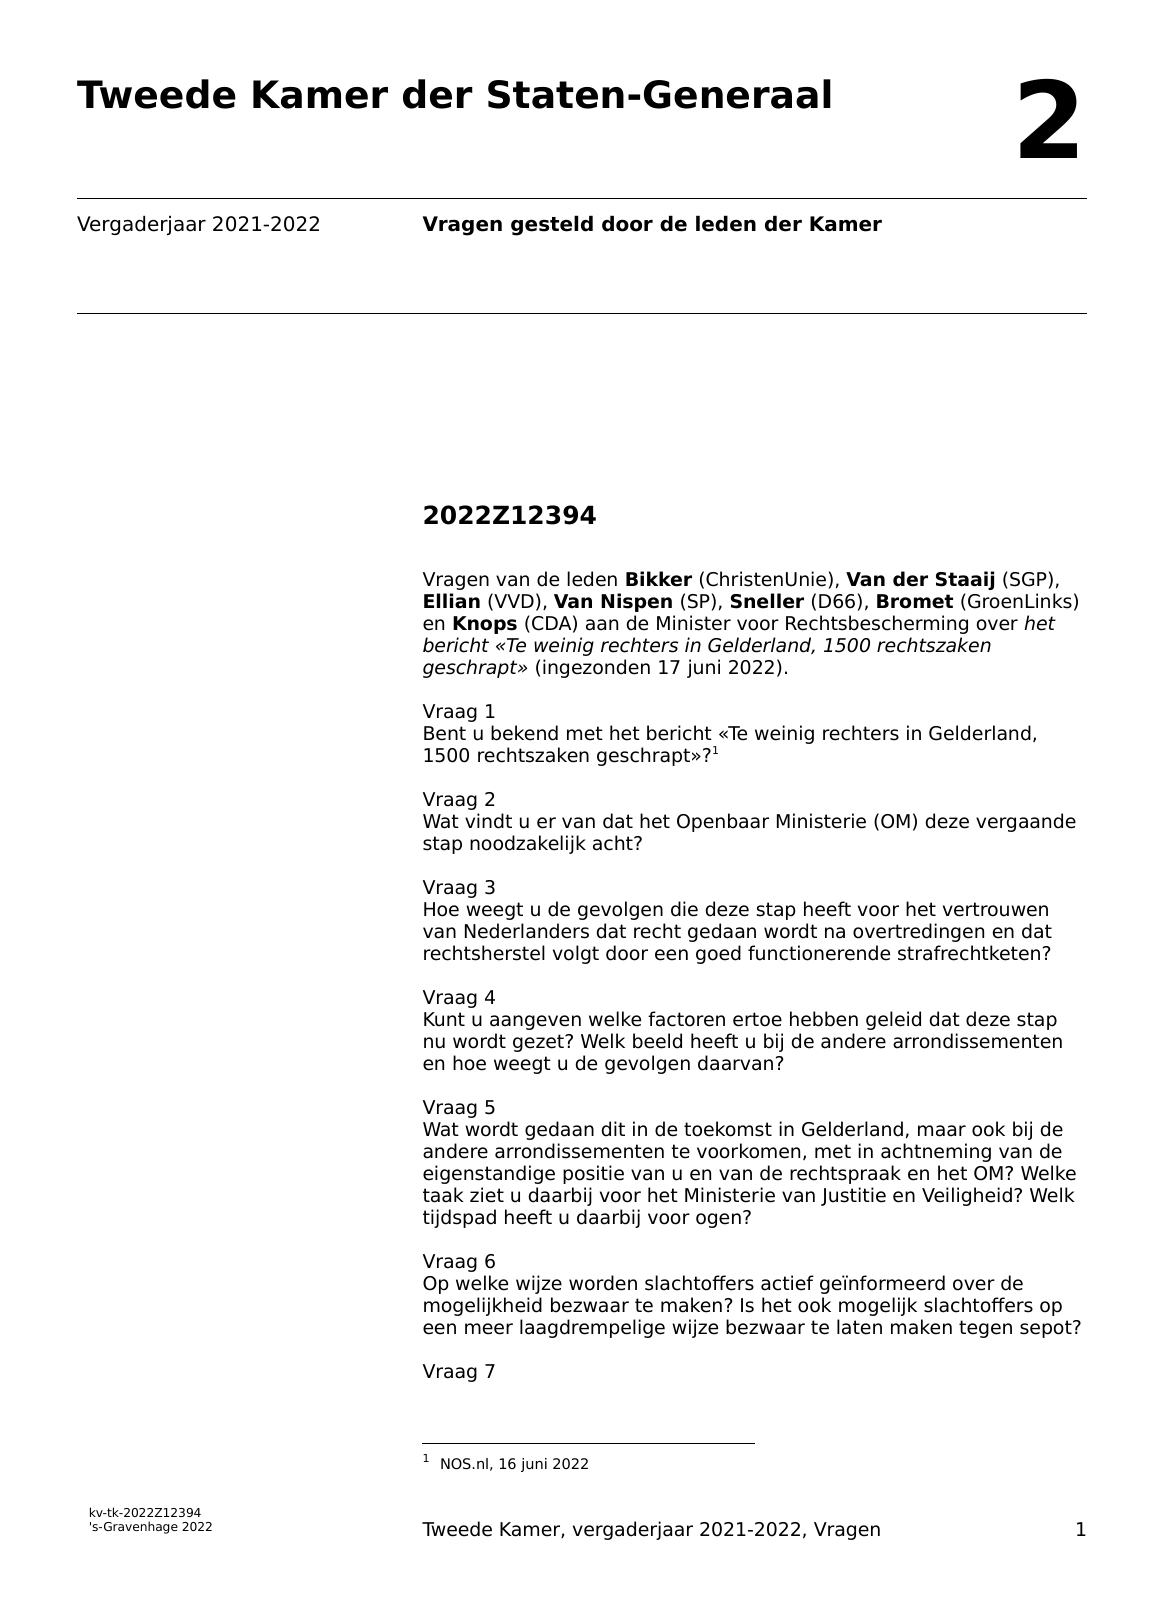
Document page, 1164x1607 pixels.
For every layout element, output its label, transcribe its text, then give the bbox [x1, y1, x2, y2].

table_cell Vragen gesteld door de leden der Kamer [422, 199, 1087, 313]
text kv-tk-2022Z12394 [88, 1506, 323, 1520]
text Bent u bekend met het bericht «Te weinig rechters in Gelderland, 1500 rechtszaken geschrapt»? [422, 723, 1087, 767]
text Op welke wijze worden slachtoffers actief geïnformeerd over de mogelijkheid bezwaar te maken? Is het ook mogelijk slachtoffers op een meer laagdrempelige wijze bezwaar te laten maken tegen sepot? [422, 1273, 1087, 1339]
table_cell Vergaderjaar 2021-2022 [77, 199, 422, 313]
text Vragen van de leden Bikker (ChristenUnie), Van der Staaij (SGP), Ellian (VVD), Van Nispen (SP), Sneller (D66), Bromet (GroenLinks) en Knops (CDA) aan de Minister voor Rechtsbescherming over het bericht «Te weinig rechters in Gelderland, 1500 rechtszaken geschrapt» (ingezonden 17 juni 2022). [422, 569, 1087, 679]
text Vraag 7 [422, 1361, 1087, 1383]
table_header 2 [886, 59, 1087, 198]
text Hoe weegt u de gevolgen die deze stap heeft voor het vertrouwen van Nederlanders dat recht gedaan wordt na overtredingen en dat rechtsherstel volgt door een goed functionerende strafrechtketen? [422, 899, 1087, 965]
text NOS.nl, 16 juni 2022 [422, 1452, 1087, 1474]
text Kunt u aangeven welke factoren ertoe hebben geleid dat deze stap nu wordt gezet? Welk beeld heeft u bij de andere arrondissementen en hoe weegt u de gevolgen daarvan? [422, 1009, 1087, 1075]
text 's-Gravenhage 2022 [88, 1520, 323, 1534]
text Wat vindt u er van dat het Openbaar Ministerie (OM) deze vergaande stap noodzakelijk acht? [422, 811, 1087, 855]
text Vraag 4 [422, 987, 1087, 1009]
text Vraag 2 [422, 789, 1087, 811]
table_header Tweede Kamer der Staten-Generaal [77, 59, 886, 198]
text Vraag 5 [422, 1097, 1087, 1119]
text 2022Z12394 [422, 501, 1087, 531]
text Vraag 6 [422, 1251, 1087, 1273]
text Wat wordt gedaan dit in de toekomst in Gelderland, maar ook bij de andere arrondissementen te voorkomen, met in achtneming van de eigenstandige positie van u en van de rechtspraak en het OM? Welke taak ziet u daarbij voor het Ministerie van Justitie en Veiligheid? Welk tijdspad heeft u daarbij voor ogen? [422, 1119, 1087, 1229]
text Vraag 1 [422, 701, 1087, 723]
text Vraag 3 [422, 877, 1087, 899]
